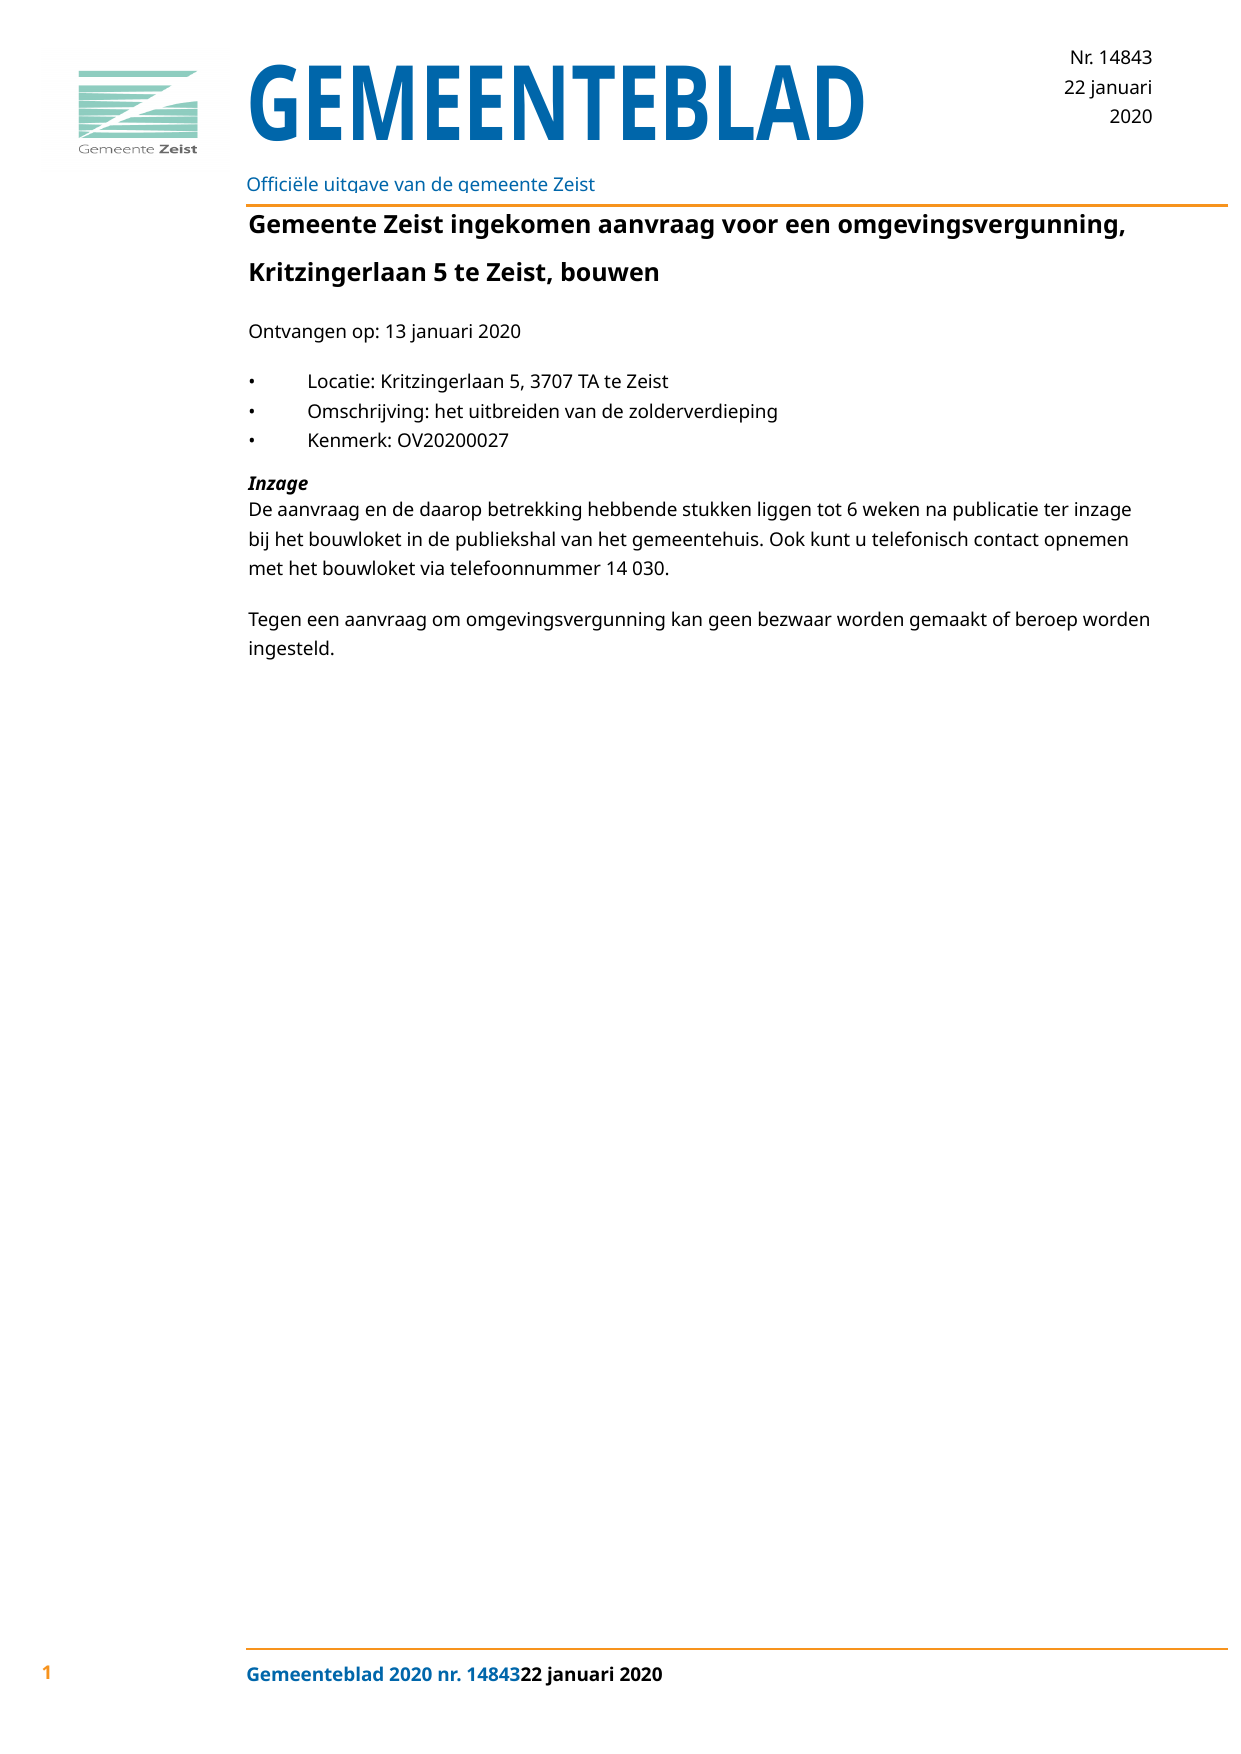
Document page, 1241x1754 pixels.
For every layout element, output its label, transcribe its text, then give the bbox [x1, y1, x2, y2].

picture [41, 47, 231, 172]
text Gemeente Zeist ingekomen aanvraag voor een omgevingsvergunning, Kritzingerlaan 5 te Zeist, bouwen [248, 207, 1152, 288]
text Tegen een aanvraag om omgevingsvergunning kan geen bezwaar worden gemaakt of beroep worden ingesteld. [248, 606, 1152, 661]
list Kenmerk: OV20200027 [248, 427, 1152, 453]
text Ontvangen op: 13 januari 2020 [248, 318, 1152, 344]
text De aanvraag en de daarop betrekking hebbende stukken liggen tot 6 weken na publicatie ter inzage bij het bouwloket in de publiekshal van het gemeentehuis. Ook kunt u telefonisch contact opnemen met het bouwloket via telefoonnummer 14 030. [248, 496, 1152, 581]
text Inzage [248, 471, 1152, 496]
list Locatie: Kritzingerlaan 5, 3707 TA te Zeist [248, 368, 1152, 394]
list Omschrijving: het uitbreiden van de zolderverdieping [248, 398, 1152, 424]
